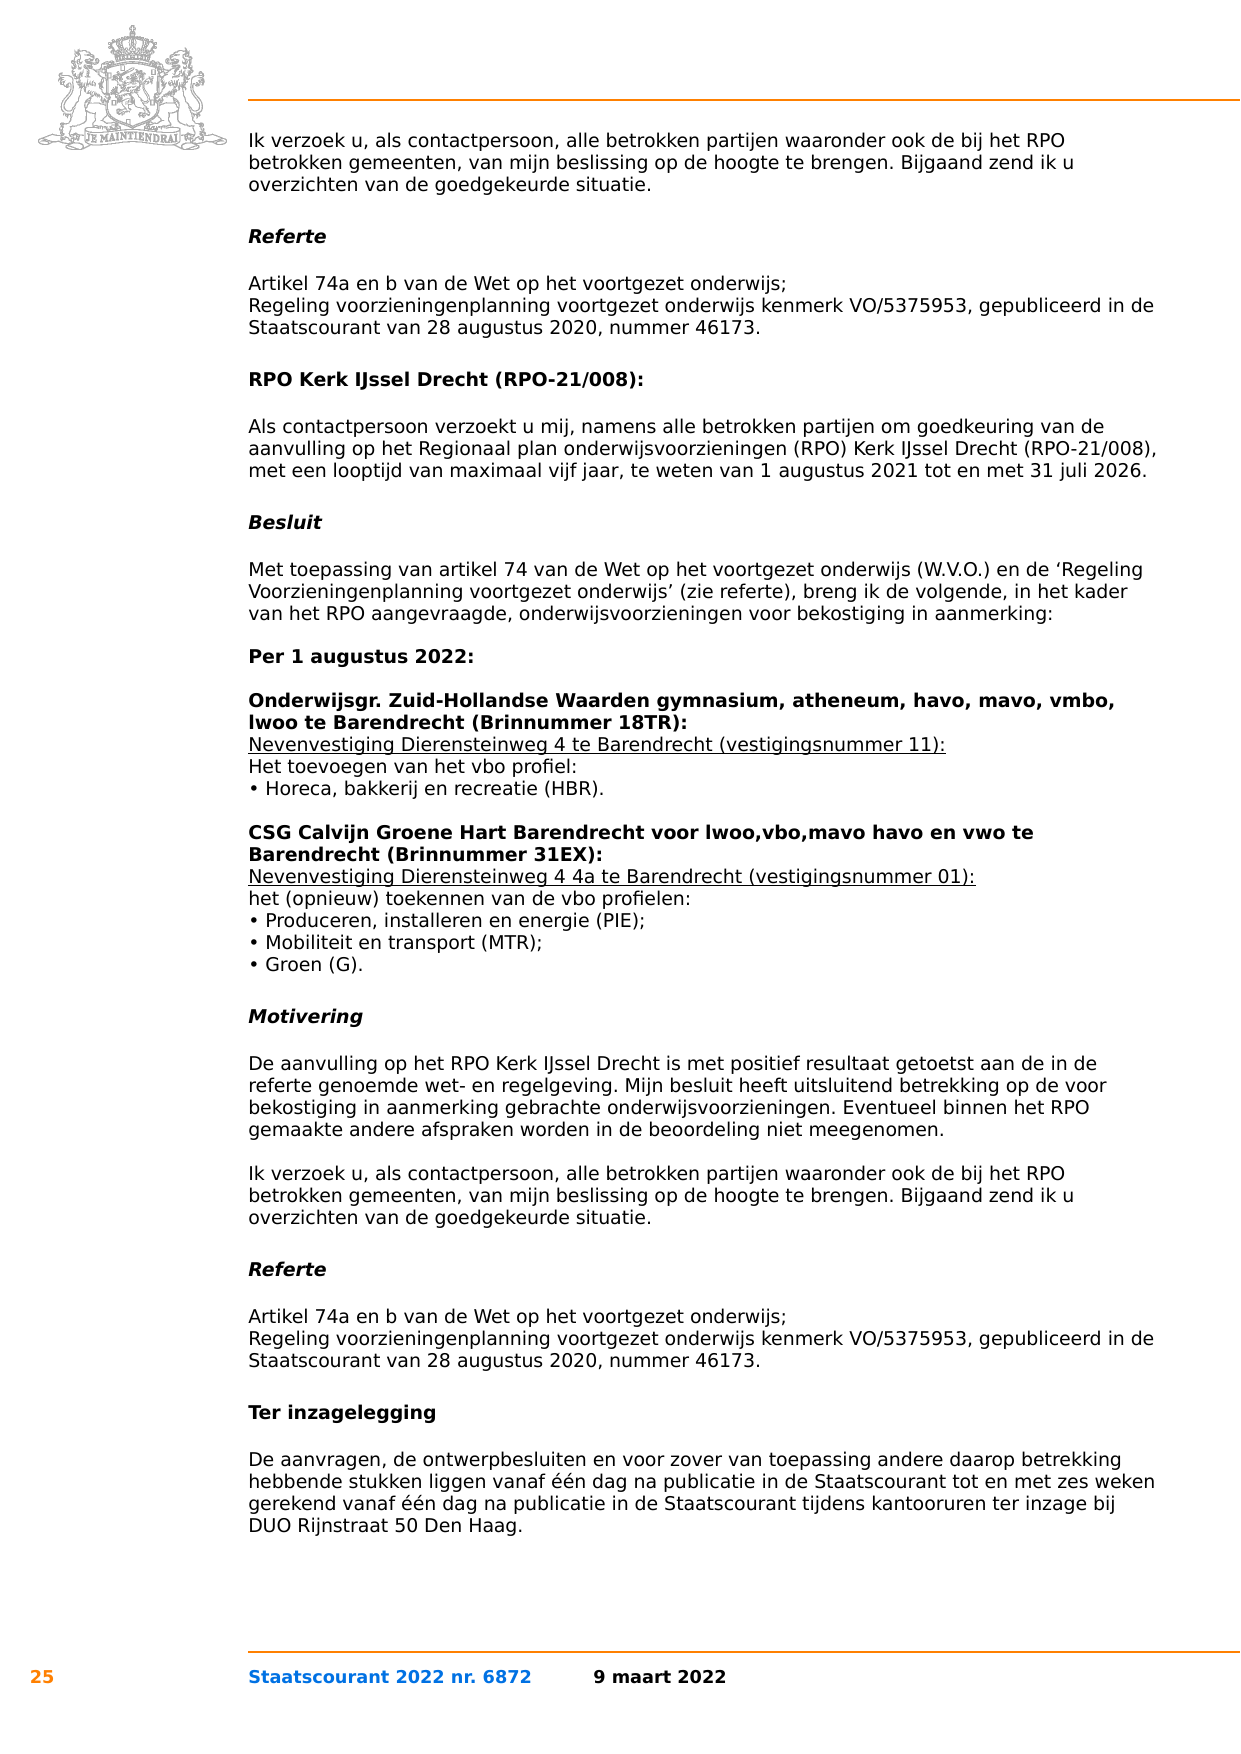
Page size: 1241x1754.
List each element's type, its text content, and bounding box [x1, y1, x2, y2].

text Regeling voorzieningenplanning voortgezet onderwijs kenmerk VO/5375953, gepubliceerd in de Staatscourant van 28 augustus 2020, nummer 46173. [248, 1328, 1163, 1372]
text Regeling voorzieningenplanning voortgezet onderwijs kenmerk VO/5375953, gepubliceerd in de Staatscourant van 28 augustus 2020, nummer 46173. [248, 295, 1163, 339]
subtitle Referte [248, 226, 1163, 248]
text het (opnieuw) toekennen van de vbo profielen: [248, 888, 1163, 910]
subtitle Besluit [248, 512, 1163, 534]
text Per 1 augustus 2022: [248, 646, 1163, 668]
text • Mobiliteit en transport (MTR); [248, 932, 1163, 954]
text • Horeca, bakkerij en recreatie (HBR). [248, 778, 1163, 800]
text Het toevoegen van het vbo profiel: [248, 756, 1163, 778]
subtitle RPO Kerk IJssel Drecht (RPO-21/008): [248, 369, 1163, 391]
text Met toepassing van artikel 74 van de Wet op het voortgezet onderwijs (W.V.O.) en de ‘Regeling Voorzieningenplanning voortgezet onderwijs’ (zie referte), breng ik de volgende, in het kader van het RPO aangevraagde, onderwijsvoorzieningen voor bekostiging in aanmerking: [248, 559, 1163, 624]
text Ik verzoek u, als contactpersoon, alle betrokken partijen waaronder ook de bij het RPO betrokken gemeenten, van mijn beslissing op de hoogte te brengen. Bijgaand zend ik u overzichten van de goedgekeurde situatie. [248, 1163, 1163, 1229]
text Artikel 74a en b van de Wet op het voortgezet onderwijs; [248, 1306, 1163, 1328]
text CSG Calvijn Groene Hart Barendrecht voor lwoo,vbo,mavo havo en vwo te Barendrecht (Brinnummer 31EX): [248, 822, 1163, 866]
text Artikel 74a en b van de Wet op het voortgezet onderwijs; [248, 273, 1163, 295]
text Ik verzoek u, als contactpersoon, alle betrokken partijen waaronder ook de bij het RPO betrokken gemeenten, van mijn beslissing op de hoogte te brengen. Bijgaand zend ik u overzichten van de goedgekeurde situatie. [248, 130, 1163, 196]
text • Produceren, installeren en energie (PIE); [248, 910, 1163, 932]
text • Groen (G). [248, 954, 1163, 976]
text Nevenvestiging Dierensteinweg 4 4a te Barendrecht (vestigingsnummer 01): [248, 866, 1163, 888]
subtitle Motivering [248, 1006, 1163, 1028]
text Als contactpersoon verzoekt u mij, namens alle betrokken partijen om goedkeuring van de aanvulling op het Regionaal plan onderwijsvoorzieningen (RPO) Kerk IJssel Drecht (RPO-21/008), met een looptijd van maximaal vijf jaar, te weten van 1 augustus 2021 tot en met 31 juli 2026. [248, 416, 1163, 482]
subtitle Referte [248, 1259, 1163, 1281]
text Onderwijsgr. Zuid-Hollandse Waarden gymnasium, atheneum, havo, mavo, vmbo, lwoo te Barendrecht (Brinnummer 18TR): [248, 690, 1163, 734]
picture [38, 25, 227, 150]
text Nevenvestiging Dierensteinweg 4 te Barendrecht (vestigingsnummer 11): [248, 734, 1163, 756]
text De aanvragen, de ontwerpbesluiten en voor zover van toepassing andere daarop betrekking hebbende stukken liggen vanaf één dag na publicatie in de Staatscourant tot en met zes weken gerekend vanaf één dag na publicatie in de Staatscourant tijdens kantooruren ter inzage bij DUO Rijnstraat 50 Den Haag. [248, 1448, 1163, 1536]
text De aanvulling op het RPO Kerk IJssel Drecht is met positief resultaat getoetst aan de in de referte genoemde wet- en regelgeving. Mijn besluit heeft uitsluitend betrekking op de voor bekostiging in aanmerking gebrachte onderwijsvoorzieningen. Eventueel binnen het RPO gemaakte andere afspraken worden in de beoordeling niet meegenomen. [248, 1053, 1163, 1141]
subtitle Ter inzagelegging [248, 1402, 1163, 1423]
